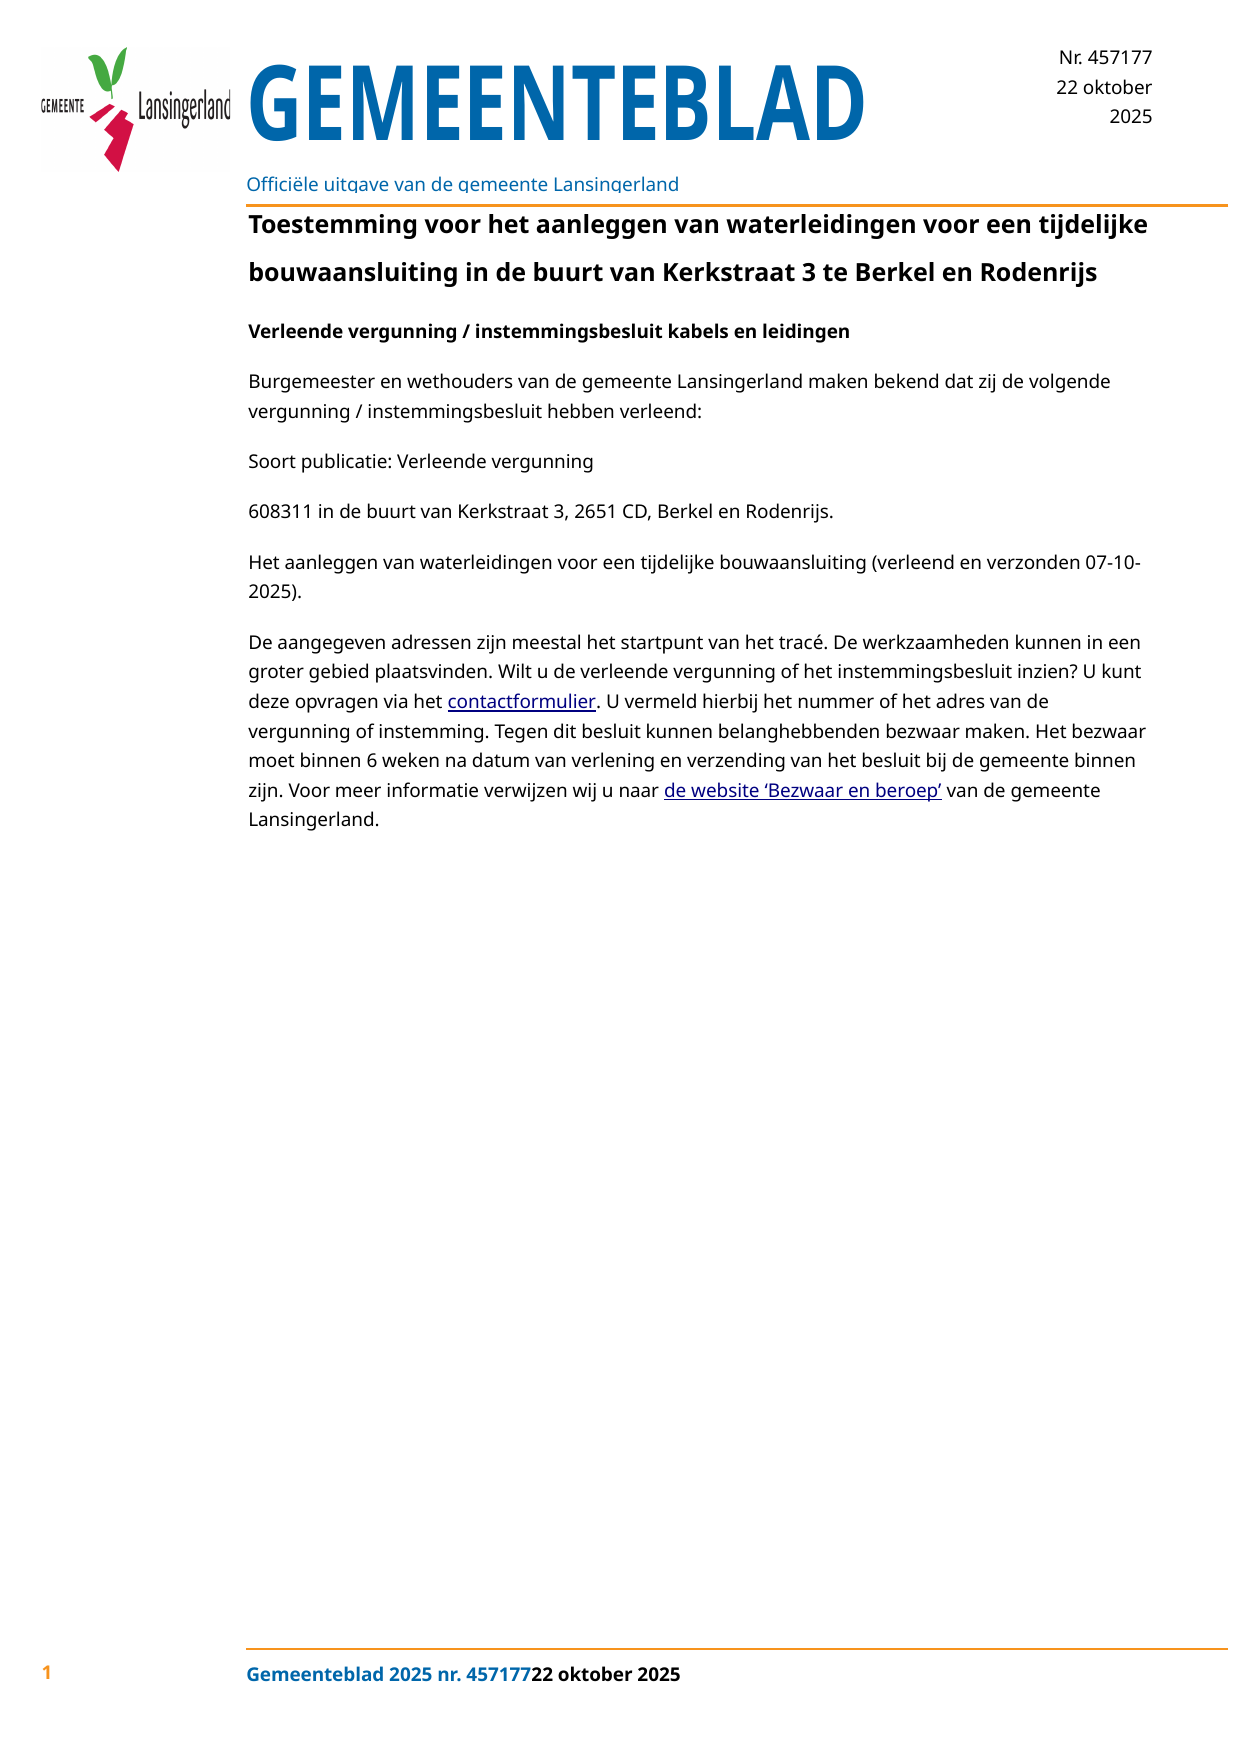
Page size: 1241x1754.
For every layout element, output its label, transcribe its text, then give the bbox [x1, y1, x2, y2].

text Het aanleggen van waterleidingen voor een tijdelijke bouwaansluiting (verleend en verzonden 07-10-2025). [248, 549, 1152, 604]
text Burgemeester en wethouders van de gemeente Lansingerland maken bekend dat zij de volgende vergunning / instemmingsbesluit hebben verleend: [248, 368, 1152, 424]
text Toestemming voor het aanleggen van waterleidingen voor een tijdelijke bouwaansluiting in de buurt van Kerkstraat 3 te Berkel en Rodenrijs [248, 207, 1152, 288]
picture [41, 47, 231, 172]
text 608311 in de buurt van Kerkstraat 3, 2651 CD, Berkel en Rodenrijs. [248, 499, 1152, 524]
text Soort publicatie: Verleende vergunning [248, 448, 1152, 474]
text Verleende vergunning / instemmingsbesluit kabels en leidingen [248, 318, 1152, 344]
text De aangegeven adressen zijn meestal het startpunt van het tracé. De werkzaamheden kunnen in een groter gebied plaatsvinden. Wilt u de verleende vergunning of het instemmingsbesluit inzien? U kunt deze opvragen via het contactformulier. U vermeld hierbij het nummer of het adres van de vergunning of instemming. Tegen dit besluit kunnen belanghebbenden bezwaar maken. Het bezwaar moet binnen 6 weken na datum van verlening en verzending van het besluit bij de gemeente binnen zijn. Voor meer informatie verwijzen wij u naar de website ‘Bezwaar en beroep’ van de gemeente Lansingerland. [248, 629, 1152, 832]
